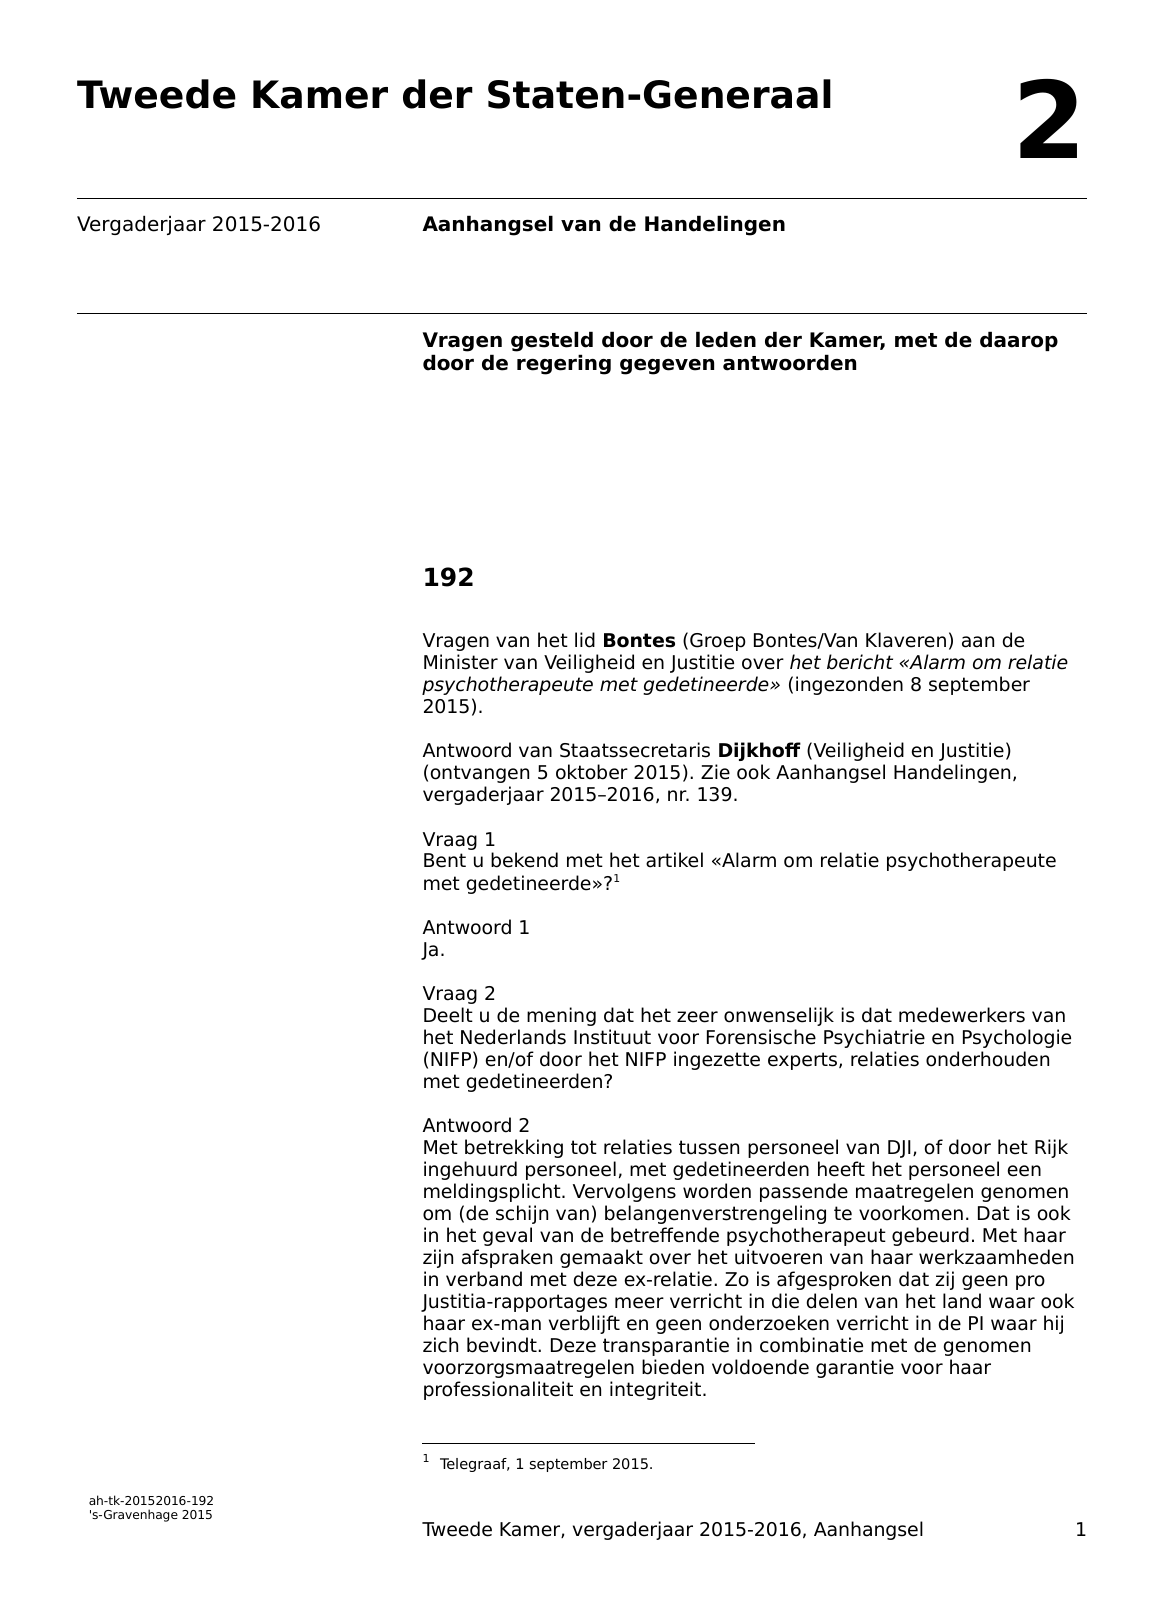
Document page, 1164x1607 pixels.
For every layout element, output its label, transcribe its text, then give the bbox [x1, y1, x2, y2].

text Vraag 1 [422, 828, 1087, 850]
text Vraag 2 [422, 983, 1087, 1005]
table_cell Vergaderjaar 2015-2016 [77, 199, 422, 313]
text Telegraaf, 1 september 2015. [422, 1452, 1087, 1474]
text 192 [422, 563, 1087, 592]
table_header Tweede Kamer der Staten-Generaal [77, 59, 886, 198]
text Met betrekking tot relaties tussen personeel van DJI, of door het Rijk ingehuurd personeel, met gedetineerden heeft het personeel een meldingsplicht. Vervolgens worden passende maatregelen genomen om (de schijn van) belangenverstrengeling te voorkomen. Dat is ook in het geval van de betreffende psychotherapeut gebeurd. Met haar zijn afspraken gemaakt over het uitvoeren van haar werkzaamheden in verband met deze ex-relatie. Zo is afgesproken dat zij geen pro Justitia-rapportages meer verricht in die delen van het land waar ook haar ex-man verblijft en geen onderzoeken verricht in de PI waar hij zich bevindt. Deze transparantie in combinatie met de genomen voorzorgsmaatregelen bieden voldoende garantie voor haar professionaliteit en integriteit. [422, 1137, 1087, 1401]
text ah-tk-20152016-192 [88, 1494, 323, 1508]
table_cell [77, 314, 422, 375]
text Antwoord 2 [422, 1115, 1087, 1137]
text Antwoord van Staatssecretaris Dijkhoff (Veiligheid en Justitie) (ontvangen 5 oktober 2015). Zie ook Aanhangsel Handelingen, vergaderjaar 2015–2016, nr. 139. [422, 740, 1087, 806]
text Deelt u de mening dat het zeer onwenselijk is dat medewerkers van het Nederlands Instituut voor Forensische Psychiatrie en Psychologie (NIFP) en/of door het NIFP ingezette experts, relaties onderhouden met gedetineerden? [422, 1005, 1087, 1093]
table_cell Vragen gesteld door de leden der Kamer, met de daarop door de regering gegeven antwoorden [422, 314, 1087, 375]
text Ja. [422, 938, 1087, 961]
text Vragen van het lid Bontes (Groep Bontes/Van Klaveren) aan de Minister van Veiligheid en Justitie over het bericht «Alarm om relatie psychotherapeute met gedetineerde» (ingezonden 8 september 2015). [422, 630, 1087, 718]
table_header 2 [886, 59, 1087, 198]
table_cell Aanhangsel van de Handelingen [422, 199, 1087, 313]
text 's-Gravenhage 2015 [88, 1508, 323, 1522]
text Antwoord 1 [422, 917, 1087, 938]
text Bent u bekend met het artikel «Alarm om relatie psychotherapeute met gedetineerde»? [422, 850, 1087, 894]
